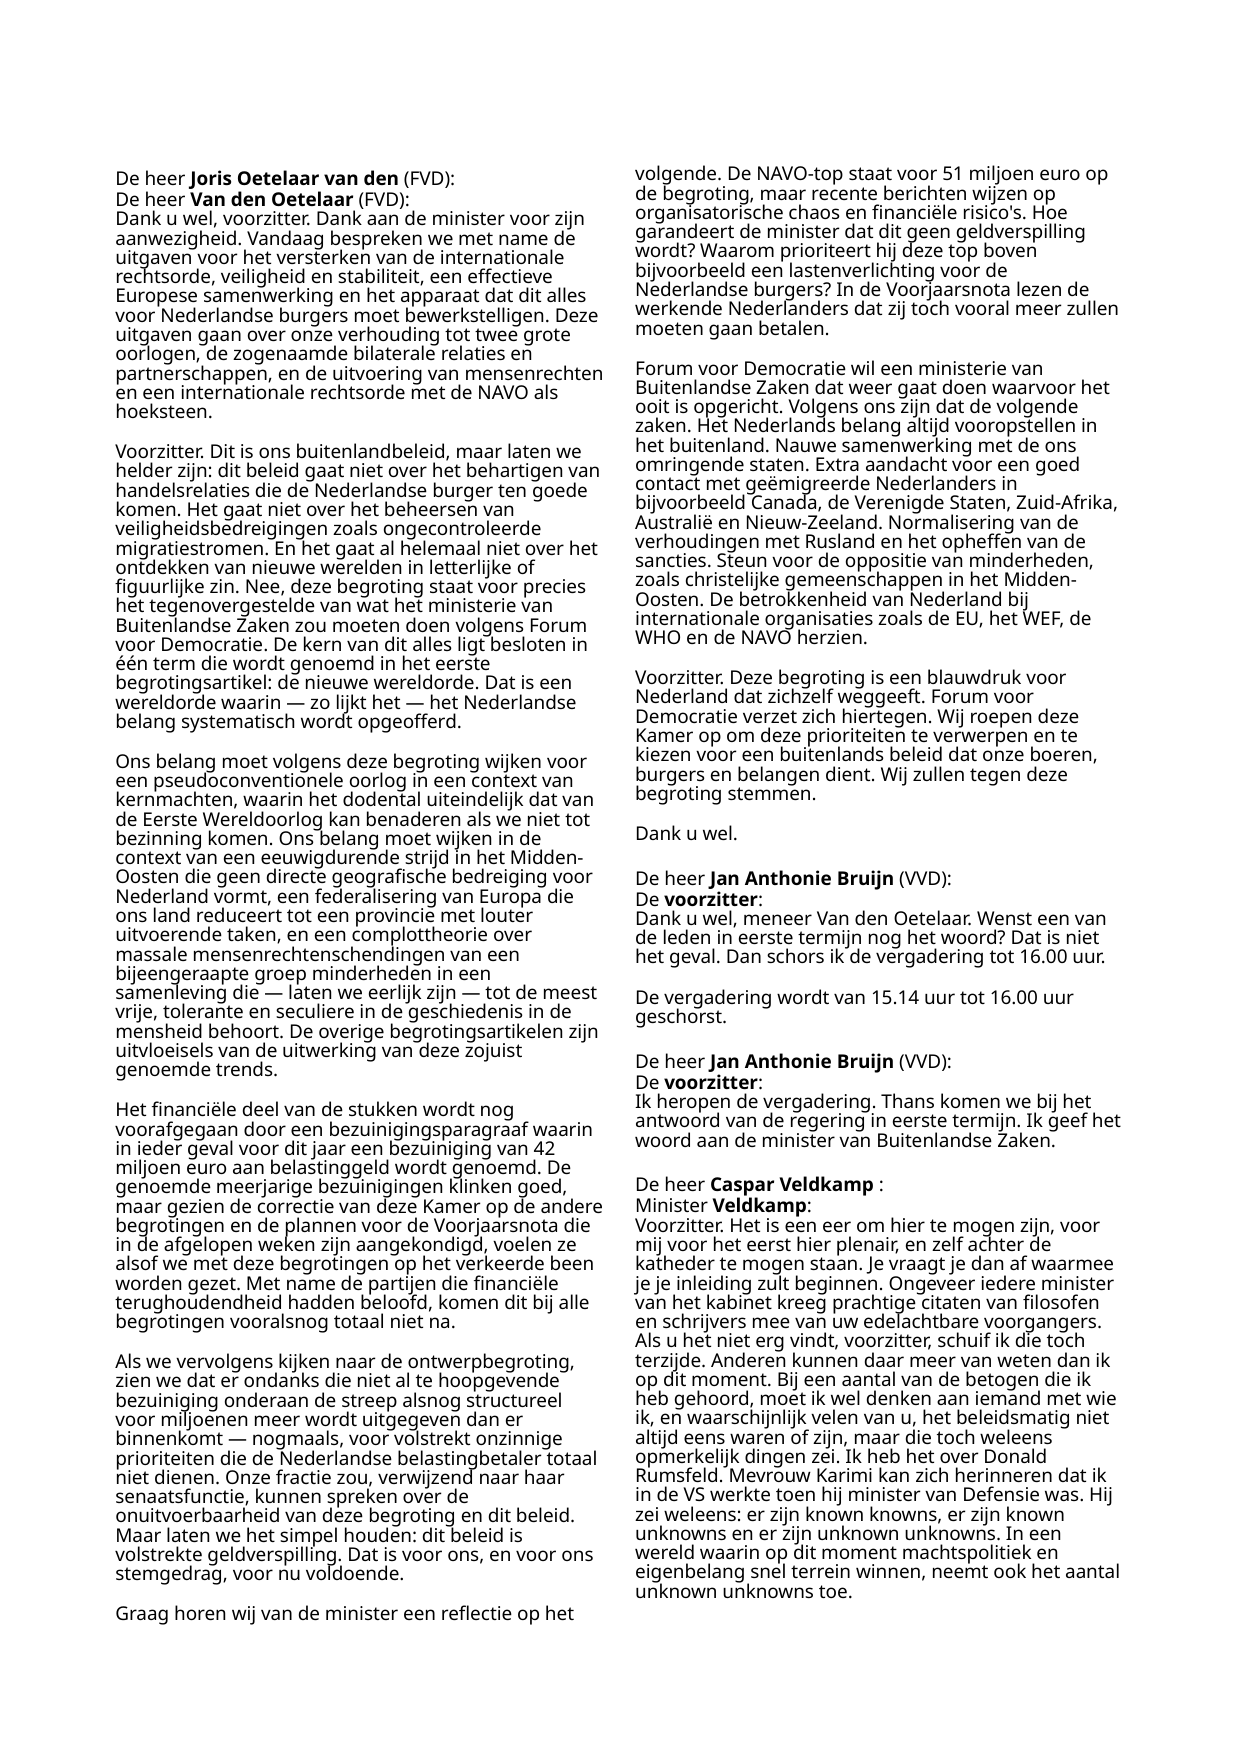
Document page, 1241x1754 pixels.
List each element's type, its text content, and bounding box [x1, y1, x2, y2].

text De voorzitter: [635, 1074, 1125, 1093]
text De vergadering wordt van 15.14 uur tot 16.00 uur geschorst. [635, 989, 1125, 1027]
text De heer Van den Oetelaar (FVD): [115, 191, 605, 210]
text De heer Joris Oetelaar van den (FVD): [115, 165, 605, 191]
text De heer Jan Anthonie Bruijn (VVD): [635, 865, 1125, 891]
text Graag horen wij van de minister een reflectie op het [115, 1605, 605, 1624]
text Het financiële deel van de stukken wordt nog voorafgegaan door een bezuinigingsparagraaf waarin in ieder geval voor dit jaar een bezuiniging van 42 miljoen euro aan belastinggeld wordt genoemd. De genoemde meerjarige bezuinigingen klinken goed, maar gezien de correctie van deze Kamer op de andere begrotingen en de plannen voor de Voorjaarsnota die in de afgelopen weken zijn aangekondigd, voelen ze alsof we met deze begrotingen op het verkeerde been worden gezet. Met name de partijen die financiële terughoudendheid hadden beloofd, komen dit bij alle begrotingen vooralsnog totaal niet na. [115, 1101, 605, 1332]
text Forum voor Democratie wil een ministerie van Buitenlandse Zaken dat weer gaat doen waarvoor het ooit is opgericht. Volgens ons zijn dat de volgende zaken. Het Nederlands belang altijd vooropstellen in het buitenland. Nauwe samenwerking met de ons omringende staten. Extra aandacht voor een goed contact met geëmigreerde Nederlanders in bijvoorbeeld Canada, de Verenigde Staten, Zuid-Afrika, Australië en Nieuw-Zeeland. Normalisering van de verhoudingen met Rusland en het opheffen van de sancties. Steun voor de oppositie van minderheden, zoals christelijke gemeenschappen in het Midden-Oosten. De betrokkenheid van Nederland bij internationale organisaties zoals de EU, het WEF, de WHO en de NAVO herzien. [635, 359, 1125, 648]
text Voorzitter. Deze begroting is een blauwdruk voor Nederland dat zichzelf weggeeft. Forum voor Democratie verzet zich hiertegen. Wij roepen deze Kamer op om deze prioriteiten te verwerpen en te kiezen voor een buitenlands beleid dat onze boeren, burgers en belangen dient. Wij zullen tegen deze begroting stemmen. [635, 669, 1125, 804]
text Ons belang moet volgens deze begroting wijken voor een pseudoconventionele oorlog in een context van kernmachten, waarin het dodental uiteindelijk dat van de Eerste Wereldoorlog kan benaderen als we niet tot bezinning komen. Ons belang moet wijken in de context van een eeuwigdurende strijd in het Midden-Oosten die geen directe geografische bedreiging voor Nederland vormt, een federalisering van Europa die ons land reduceert tot een provincie met louter uitvoerende taken, en een complottheorie over massale mensenrechtenschendingen van een bijeengeraapte groep minderheden in een samenleving die — laten we eerlijk zijn — tot de meest vrije, tolerante en seculiere in de geschiedenis in de mensheid behoort. De overige begrotingsartikelen zijn uitvloeisels van de uitwerking van deze zojuist genoemde trends. [115, 753, 605, 1081]
text Voorzitter. Het is een eer om hier te mogen zijn, voor mij voor het eerst hier plenair, en zelf achter de katheder te mogen staan. Je vraagt je dan af waarmee je je inleiding zult beginnen. Ongeveer iedere minister van het kabinet kreeg prachtige citaten van filosofen en schrijvers mee van uw edelachtbare voorgangers. Als u het niet erg vindt, voorzitter, schuif ik die toch terzijde. Anderen kunnen daar meer van weten dan ik op dit moment. Bij een aantal van de betogen die ik heb gehoord, moet ik wel denken aan iemand met wie ik, en waarschijnlijk velen van u, het beleidsmatig niet altijd eens waren of zijn, maar die toch weleens opmerkelijk dingen zei. Ik heb het over Donald Rumsfeld. Mevrouw Karimi kan zich herinneren dat ik in de VS werkte toen hij minister van Defensie was. Hij zei weleens: er zijn known knowns, er zijn known unknowns en er zijn unknown unknowns. In een wereld waarin op dit moment machtspolitiek en eigenbelang snel terrein winnen, neemt ook het aantal unknown unknowns toe. [635, 1217, 1125, 1602]
text De heer Jan Anthonie Bruijn (VVD): [635, 1048, 1125, 1074]
text De heer Caspar Veldkamp : [635, 1172, 1125, 1197]
text Minister Veldkamp: [635, 1197, 1125, 1217]
text Dank u wel, voorzitter. Dank aan de minister voor zijn aanwezigheid. Vandaag bespreken we met name de uitgaven voor het versterken van de internationale rechtsorde, veiligheid en stabiliteit, een effectieve Europese samenwerking en het apparaat dat dit alles voor Nederlandse burgers moet bewerkstelligen. Deze uitgaven gaan over onze verhouding tot twee grote oorlogen, de zogenaamde bilaterale relaties en partnerschappen, en de uitvoering van mensenrechten en een internationale rechtsorde met de NAVO als hoeksteen. [115, 210, 605, 422]
text De voorzitter: [635, 891, 1125, 910]
text Als we vervolgens kijken naar de ontwerpbegroting, zien we dat er ondanks die niet al te hoopgevende bezuiniging onderaan de streep alsnog structureel voor miljoenen meer wordt uitgegeven dan er binnenkomt — nogmaals, voor volstrekt onzinnige prioriteiten die de Nederlandse belastingbetaler totaal niet dienen. Onze fractie zou, verwijzend naar haar senaatsfunctie, kunnen spreken over de onuitvoerbaarheid van deze begroting en dit beleid. Maar laten we het simpel houden: dit beleid is volstrekte geldverspilling. Dat is voor ons, en voor ons stemgedrag, voor nu voldoende. [115, 1353, 605, 1584]
text volgende. De NAVO-top staat voor 51 miljoen euro op de begroting, maar recente berichten wijzen op organisatorische chaos en financiële risico's. Hoe garandeert de minister dat dit geen geldverspilling wordt? Waarom prioriteert hij deze top boven bijvoorbeeld een lastenverlichting voor de Nederlandse burgers? In de Voorjaarsnota lezen de werkende Nederlanders dat zij toch vooral meer zullen moeten gaan betalen. [635, 165, 1125, 339]
text Dank u wel. [635, 825, 1125, 844]
text Voorzitter. Dit is ons buitenlandbeleid, maar laten we helder zijn: dit beleid gaat niet over het behartigen van handelsrelaties die de Nederlandse burger ten goede komen. Het gaat niet over het beheersen van veiligheidsbedreigingen zoals ongecontroleerde migratiestromen. En het gaat al helemaal niet over het ontdekken van nieuwe werelden in letterlijke of figuurlijke zin. Nee, deze begroting staat voor precies het tegenovergestelde van wat het ministerie van Buitenlandse Zaken zou moeten doen volgens Forum voor Democratie. De kern van dit alles ligt besloten in één term die wordt genoemd in het eerste begrotingsartikel: de nieuwe wereldorde. Dat is een wereldorde waarin — zo lijkt het — het Nederlandse belang systematisch wordt opgeofferd. [115, 443, 605, 732]
text Dank u wel, meneer Van den Oetelaar. Wenst een van de leden in eerste termijn nog het woord? Dat is niet het geval. Dan schors ik de vergadering tot 16.00 uur. [635, 910, 1125, 968]
text Ik heropen de vergadering. Thans komen we bij het antwoord van de regering in eerste termijn. Ik geef het woord aan de minister van Buitenlandse Zaken. [635, 1093, 1125, 1151]
